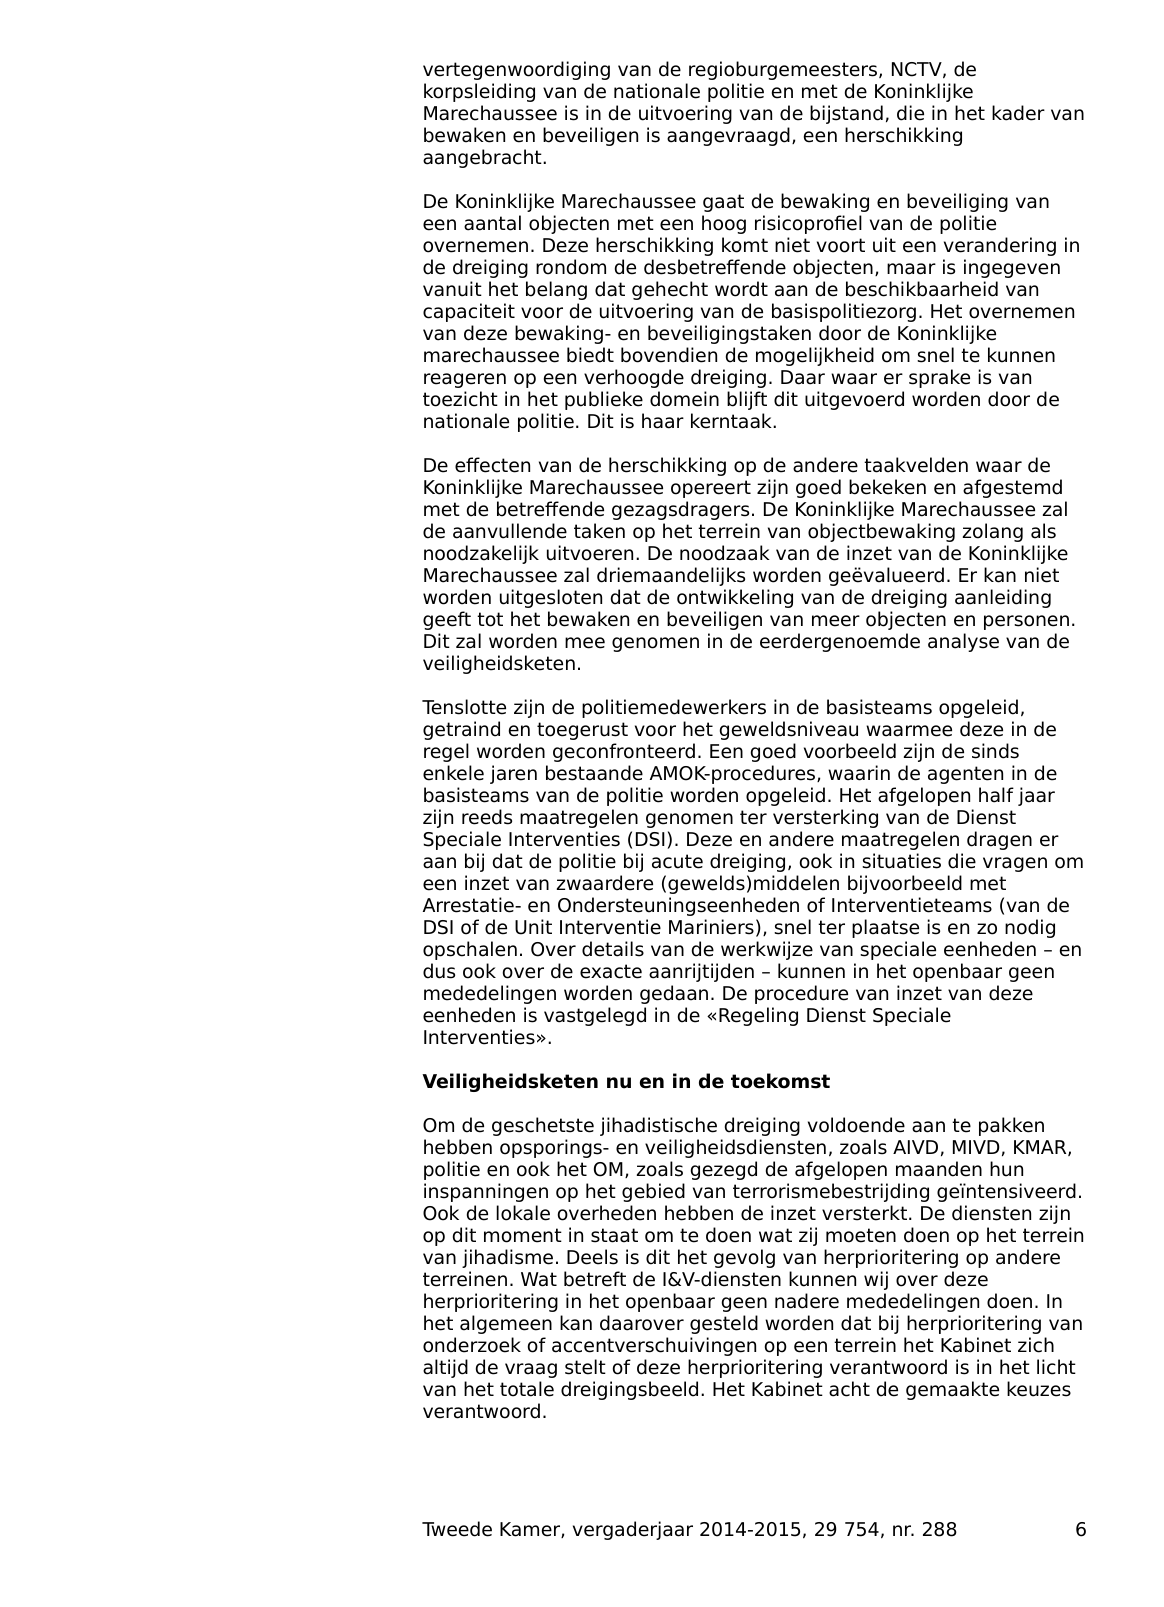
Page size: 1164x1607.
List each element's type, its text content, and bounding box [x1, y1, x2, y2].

text Tenslotte zijn de politiemedewerkers in de basisteams opgeleid, getraind en toegerust voor het geweldsniveau waarmee deze in de regel worden geconfronteerd. Een goed voorbeeld zijn de sinds enkele jaren bestaande AMOK-procedures, waarin de agenten in de basisteams van de politie worden opgeleid. Het afgelopen half jaar zijn reeds maatregelen genomen ter versterking van de Dienst Speciale Interventies (DSI). Deze en andere maatregelen dragen er aan bij dat de politie bij acute dreiging, ook in situaties die vragen om een inzet van zwaardere (gewelds)middelen bijvoorbeeld met Arrestatie- en Ondersteuningseenheden of Interventieteams (van de DSI of de Unit Interventie Mariniers), snel ter plaatse is en zo nodig opschalen. Over details van de werkwijze van speciale eenheden – en dus ook over de exacte aanrijtijden – kunnen in het openbaar geen mededelingen worden gedaan. De procedure van inzet van deze eenheden is vastgelegd in de «Regeling Dienst Speciale Interventies». [422, 697, 1087, 1049]
subtitle Veiligheidsketen nu en in de toekomst [422, 1071, 1087, 1093]
text vertegenwoordiging van de regioburgemeesters, NCTV, de korpsleiding van de nationale politie en met de Koninklijke Marechaussee is in de uitvoering van de bijstand, die in het kader van bewaken en beveiligen is aangevraagd, een herschikking aangebracht. [422, 59, 1087, 169]
text De effecten van de herschikking op de andere taakvelden waar de Koninklijke Marechaussee opereert zijn goed bekeken en afgestemd met de betreffende gezagsdragers. De Koninklijke Marechaussee zal de aanvullende taken op het terrein van objectbewaking zolang als noodzakelijk uitvoeren. De noodzaak van de inzet van de Koninklijke Marechaussee zal driemaandelijks worden geëvalueerd. Er kan niet worden uitgesloten dat de ontwikkeling van de dreiging aanleiding geeft tot het bewaken en beveiligen van meer objecten en personen. Dit zal worden mee genomen in de eerdergenoemde analyse van de veiligheidsketen. [422, 455, 1087, 675]
text De Koninklijke Marechaussee gaat de bewaking en beveiliging van een aantal objecten met een hoog risicoprofiel van de politie overnemen. Deze herschikking komt niet voort uit een verandering in de dreiging rondom de desbetreffende objecten, maar is ingegeven vanuit het belang dat gehecht wordt aan de beschikbaarheid van capaciteit voor de uitvoering van de basispolitiezorg. Het overnemen van deze bewaking- en beveiligingstaken door de Koninklijke marechaussee biedt bovendien de mogelijkheid om snel te kunnen reageren op een verhoogde dreiging. Daar waar er sprake is van toezicht in het publieke domein blijft dit uitgevoerd worden door de nationale politie. Dit is haar kerntaak. [422, 191, 1087, 433]
text Om de geschetste jihadistische dreiging voldoende aan te pakken hebben opsporings- en veiligheidsdiensten, zoals AIVD, MIVD, KMAR, politie en ook het OM, zoals gezegd de afgelopen maanden hun inspanningen op het gebied van terrorismebestrijding geïntensiveerd. Ook de lokale overheden hebben de inzet versterkt. De diensten zijn op dit moment in staat om te doen wat zij moeten doen op het terrein van jihadisme. Deels is dit het gevolg van herprioritering op andere terreinen. Wat betreft de I&V-diensten kunnen wij over deze herprioritering in het openbaar geen nadere mededelingen doen. In het algemeen kan daarover gesteld worden dat bij herprioritering van onderzoek of accentverschuivingen op een terrein het Kabinet zich altijd de vraag stelt of deze herprioritering verantwoord is in het licht van het totale dreigingsbeeld. Het Kabinet acht de gemaakte keuzes verantwoord. [422, 1115, 1087, 1423]
